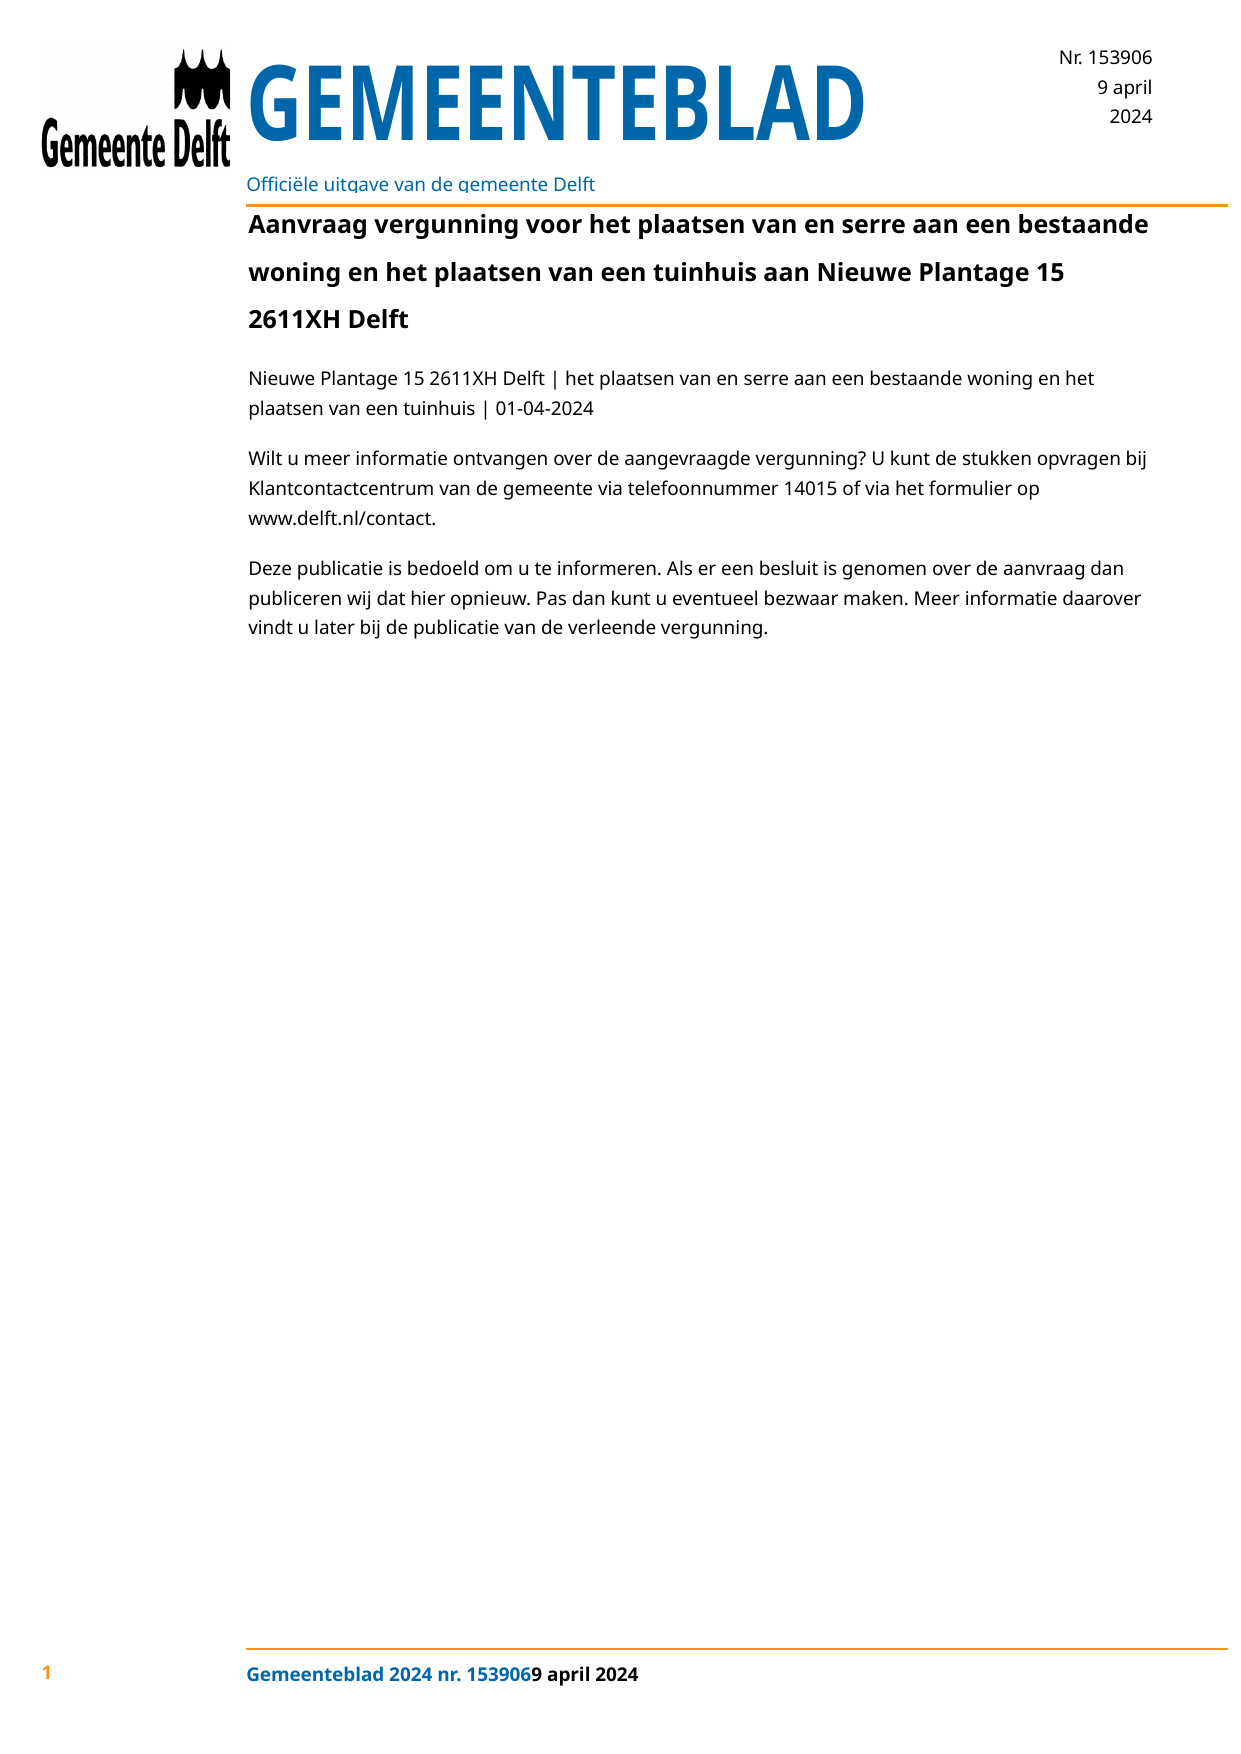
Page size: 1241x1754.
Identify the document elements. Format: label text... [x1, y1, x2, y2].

text Nieuwe Plantage 15 2611XH Delft | het plaatsen van en serre aan een bestaande woning en het plaatsen van een tuinhuis | 01-04-2024 [248, 366, 1152, 421]
text Aanvraag vergunning voor het plaatsen van en serre aan een bestaande woning en het plaatsen van een tuinhuis aan Nieuwe Plantage 15 2611XH Delft [248, 207, 1152, 336]
text Wilt u meer informatie ontvangen over de aangevraagde vergunning? U kunt de stukken opvragen bij Klantcontactcentrum van de gemeente via telefoonnummer 14015 of via het formulier op www.delft.nl/contact. [248, 446, 1152, 530]
picture [41, 47, 231, 172]
text Deze publicatie is bedoeld om u te informeren. Als er een besluit is genomen over de aanvraag dan publiceren wij dat hier opnieuw. Pas dan kunt u eventueel bezwaar maken. Meer informatie daarover vindt u later bij de publicatie van de verleende vergunning. [248, 555, 1152, 640]
